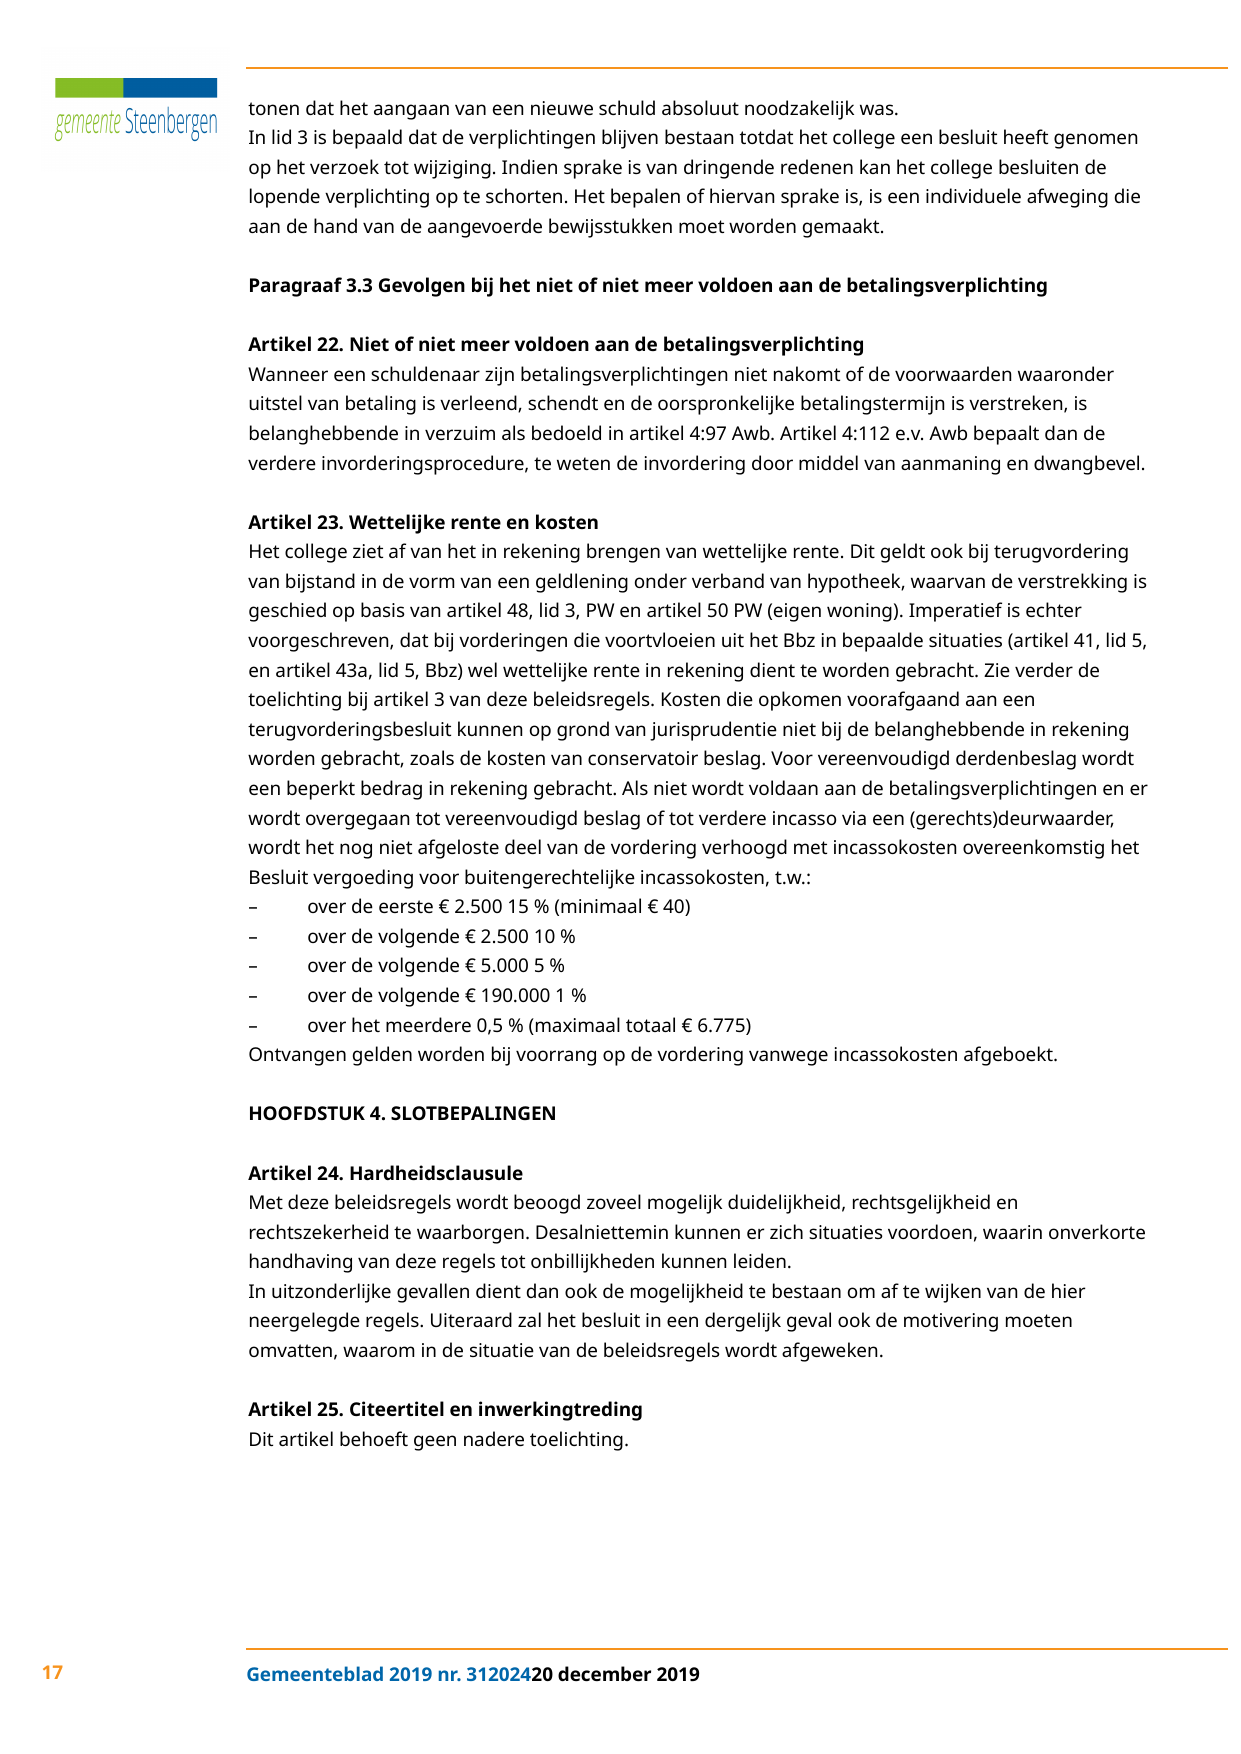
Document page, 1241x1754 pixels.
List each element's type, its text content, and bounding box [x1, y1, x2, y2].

text Met deze beleidsregels wordt beoogd zoveel mogelijk duidelijkheid, rechtsgelijkheid en rechtszekerheid te waarborgen. Desalniettemin kunnen er zich situaties voordoen, waarin onverkorte handhaving van deze regels tot onbillijkheden kunnen leiden. [248, 1189, 1152, 1274]
text Dit artikel behoeft geen nadere toelichting. [248, 1426, 1152, 1452]
list over het meerdere 0,5 % (maximaal totaal € 6.775) [248, 1012, 1152, 1038]
text Ontvangen gelden worden bij voorrang op de vordering vanwege incassokosten afgeboekt. [248, 1041, 1152, 1067]
text Het college ziet af van het in rekening brengen van wettelijke rente. Dit geldt ook bij terugvordering van bijstand in de vorm van een geldlening onder verband van hypotheek, waarvan de verstrekking is geschied op basis van artikel 48, lid 3, PW en artikel 50 PW (eigen woning). Imperatief is echter voorgeschreven, dat bij vorderingen die voortvloeien uit het Bbz in bepaalde situaties (artikel 41, lid 5, en artikel 43a, lid 5, Bbz) wel wettelijke rente in rekening dient te worden gebracht. Zie verder de toelichting bij artikel 3 van deze beleidsregels. Kosten die opkomen voorafgaand aan een terugvorderingsbesluit kunnen op grond van jurisprudentie niet bij de belanghebbende in rekening worden gebracht, zoals de kosten van conservatoir beslag. Voor vereenvoudigd derdenbeslag wordt een beperkt bedrag in rekening gebracht. Als niet wordt voldaan aan de betalingsverplichtingen en er wordt overgegaan tot vereenvoudigd beslag of tot verdere incasso via een (gerechts)deurwaarder, wordt het nog niet afgeloste deel van de vordering verhoogd met incassokosten overeenkomstig het Besluit vergoeding voor buitengerechtelijke incassokosten, t.w.: [248, 538, 1152, 890]
text Artikel 23. Wettelijke rente en kosten [248, 509, 1152, 535]
text Paragraaf 3.3 Gevolgen bij het niet of niet meer voldoen aan de betalingsverplichting [248, 272, 1152, 298]
list over de volgende € 5.000 5 % [248, 953, 1152, 978]
text Artikel 22. Niet of niet meer voldoen aan de betalingsverplichting [248, 331, 1152, 357]
text Wanneer een schuldenaar zijn betalingsverplichtingen niet nakomt of de voorwaarden waaronder uitstel van betaling is verleend, schendt en de oorspronkelijke betalingstermijn is verstreken, is belanghebbende in verzuim als bedoeld in artikel 4:97 Awb. Artikel 4:112 e.v. Awb bepaalt dan de verdere invorderingsprocedure, te weten de invordering door middel van aanmaning en dwangbevel. [248, 361, 1152, 476]
text Artikel 24. Hardheidsclausule [248, 1160, 1152, 1186]
text In uitzonderlijke gevallen dient dan ook de mogelijkheid te bestaan om af te wijken van de hier neergelegde regels. Uiteraard zal het besluit in een dergelijk geval ook de motivering moeten omvatten, waarom in de situatie van de beleidsregels wordt afgeweken. [248, 1278, 1152, 1363]
picture [41, 47, 231, 172]
list over de volgende € 190.000 1 % [248, 982, 1152, 1008]
text Artikel 25. Citeertitel en inwerkingtreding [248, 1396, 1152, 1422]
list over de eerste € 2.500 15 % (minimaal € 40) [248, 893, 1152, 919]
text tonen dat het aangaan van een nieuwe schuld absoluut noodzakelijk was. [248, 95, 1152, 121]
text HOOFDSTUK 4. SLOTBEPALINGEN [248, 1101, 1152, 1126]
text In lid 3 is bepaald dat de verplichtingen blijven bestaan totdat het college een besluit heeft genomen op het verzoek tot wijziging. Indien sprake is van dringende redenen kan het college besluiten de lopende verplichting op te schorten. Het bepalen of hiervan sprake is, is een individuele afweging die aan de hand van de aangevoerde bewijsstukken moet worden gemaakt. [248, 124, 1152, 239]
list over de volgende € 2.500 10 % [248, 923, 1152, 949]
